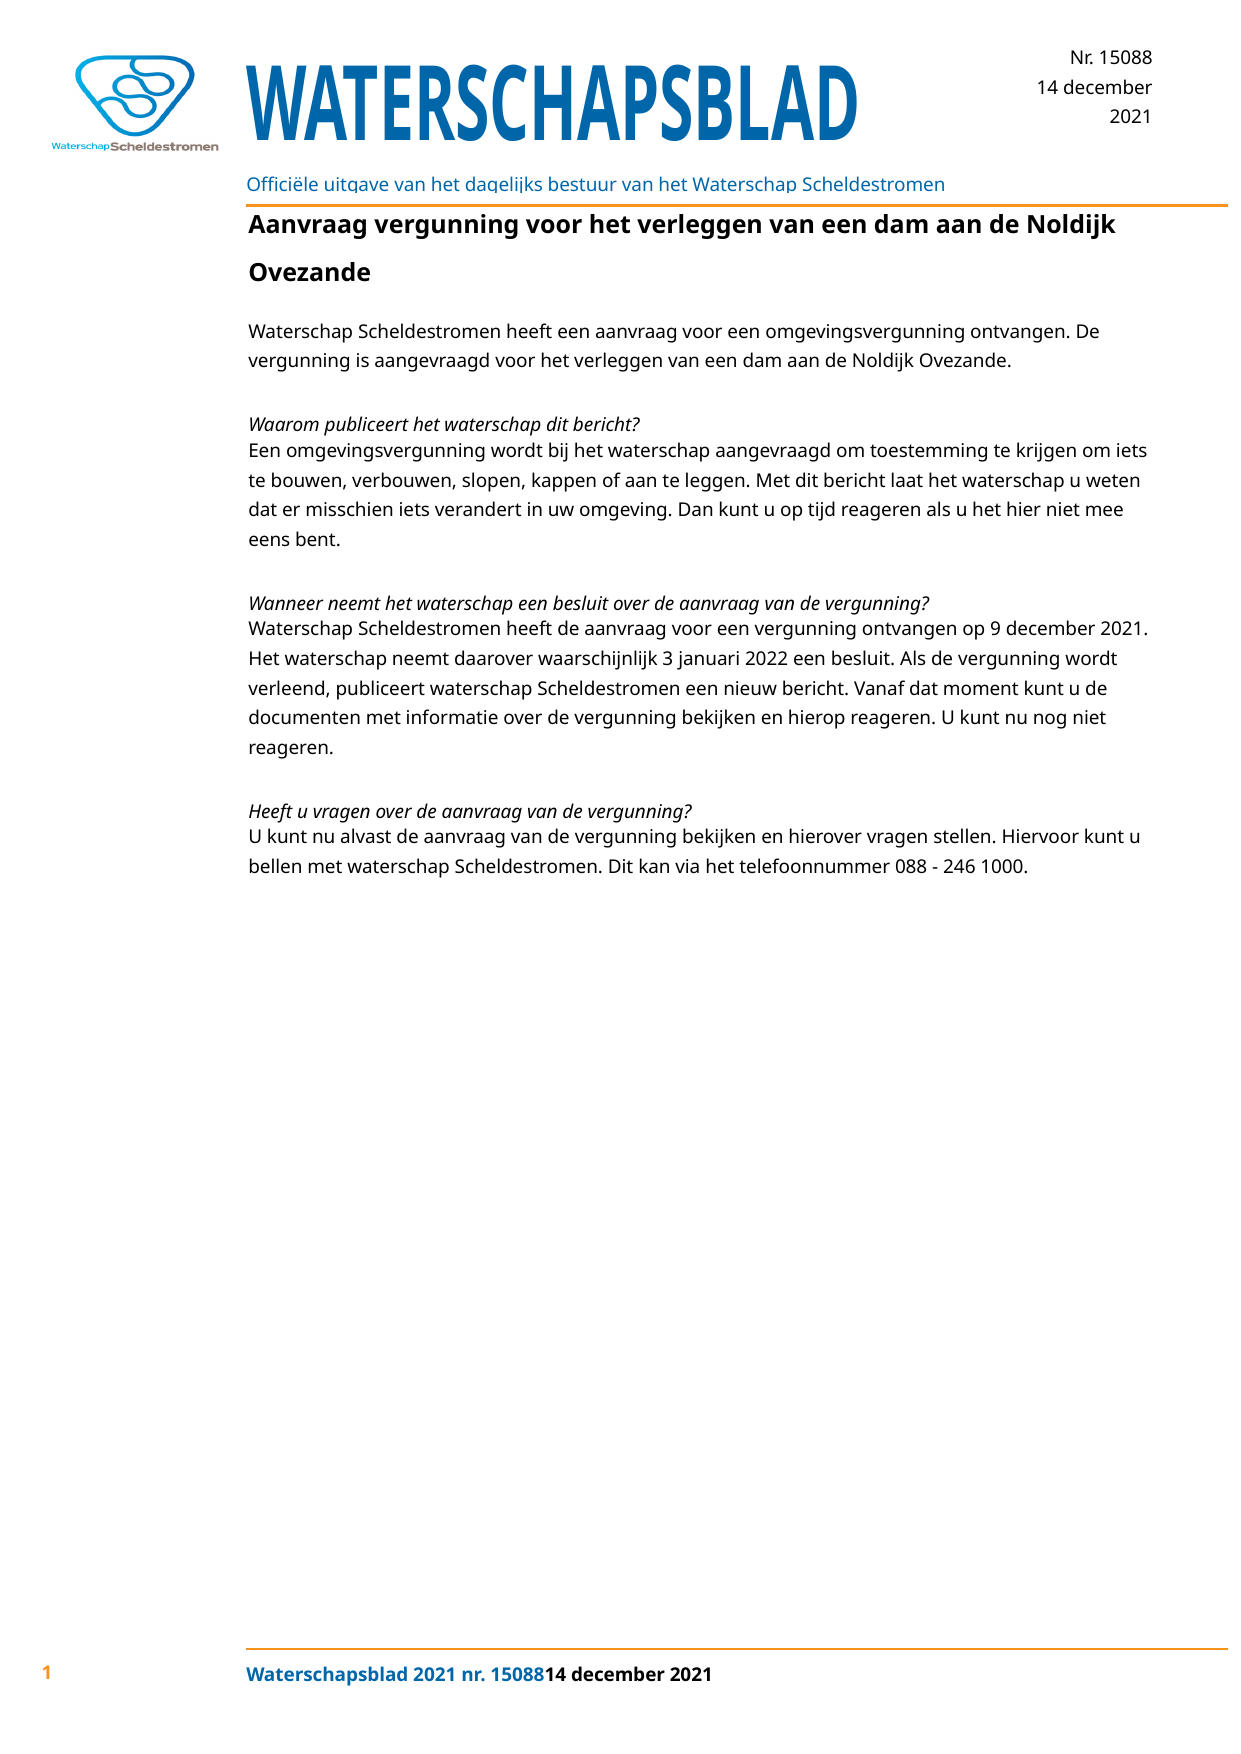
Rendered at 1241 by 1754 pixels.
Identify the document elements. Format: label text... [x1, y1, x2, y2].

text Waterschap Scheldestromen heeft een aanvraag voor een omgevingsvergunning ontvangen. De vergunning is aangevraagd voor het verleggen van een dam aan de Noldijk Ovezande. [248, 318, 1152, 373]
picture [41, 47, 231, 172]
text U kunt nu alvast de aanvraag van de vergunning bekijken en hierover vragen stellen. Hiervoor kunt u bellen met waterschap Scheldestromen. Dit kan via het telefoonnummer 088 - 246 1000. [248, 824, 1152, 879]
text Waarom publiceert het waterschap dit bericht? [248, 411, 1152, 437]
text Een omgevingsvergunning wordt bij het waterschap aangevraagd om toestemming te krijgen om iets te bouwen, verbouwen, slopen, kappen of aan te leggen. Met dit bericht laat het waterschap u weten dat er misschien iets verandert in uw omgeving. Dan kunt u op tijd reageren als u het hier niet mee eens bent. [248, 437, 1152, 552]
text Waterschap Scheldestromen heeft de aanvraag voor een vergunning ontvangen op 9 december 2021. Het waterschap neemt daarover waarschijnlijk 3 januari 2022 een besluit. Als de vergunning wordt verleend, publiceert waterschap Scheldestromen een nieuw bericht. Vanaf dat moment kunt u de documenten met informatie over de vergunning bekijken en hierop reageren. U kunt nu nog niet reageren. [248, 616, 1152, 760]
text Aanvraag vergunning voor het verleggen van een dam aan de Noldijk Ovezande [248, 207, 1152, 288]
text Heeft u vragen over de aanvraag van de vergunning? [248, 798, 1152, 824]
text Wanneer neemt het waterschap een besluit over de aanvraag van de vergunning? [248, 590, 1152, 616]
